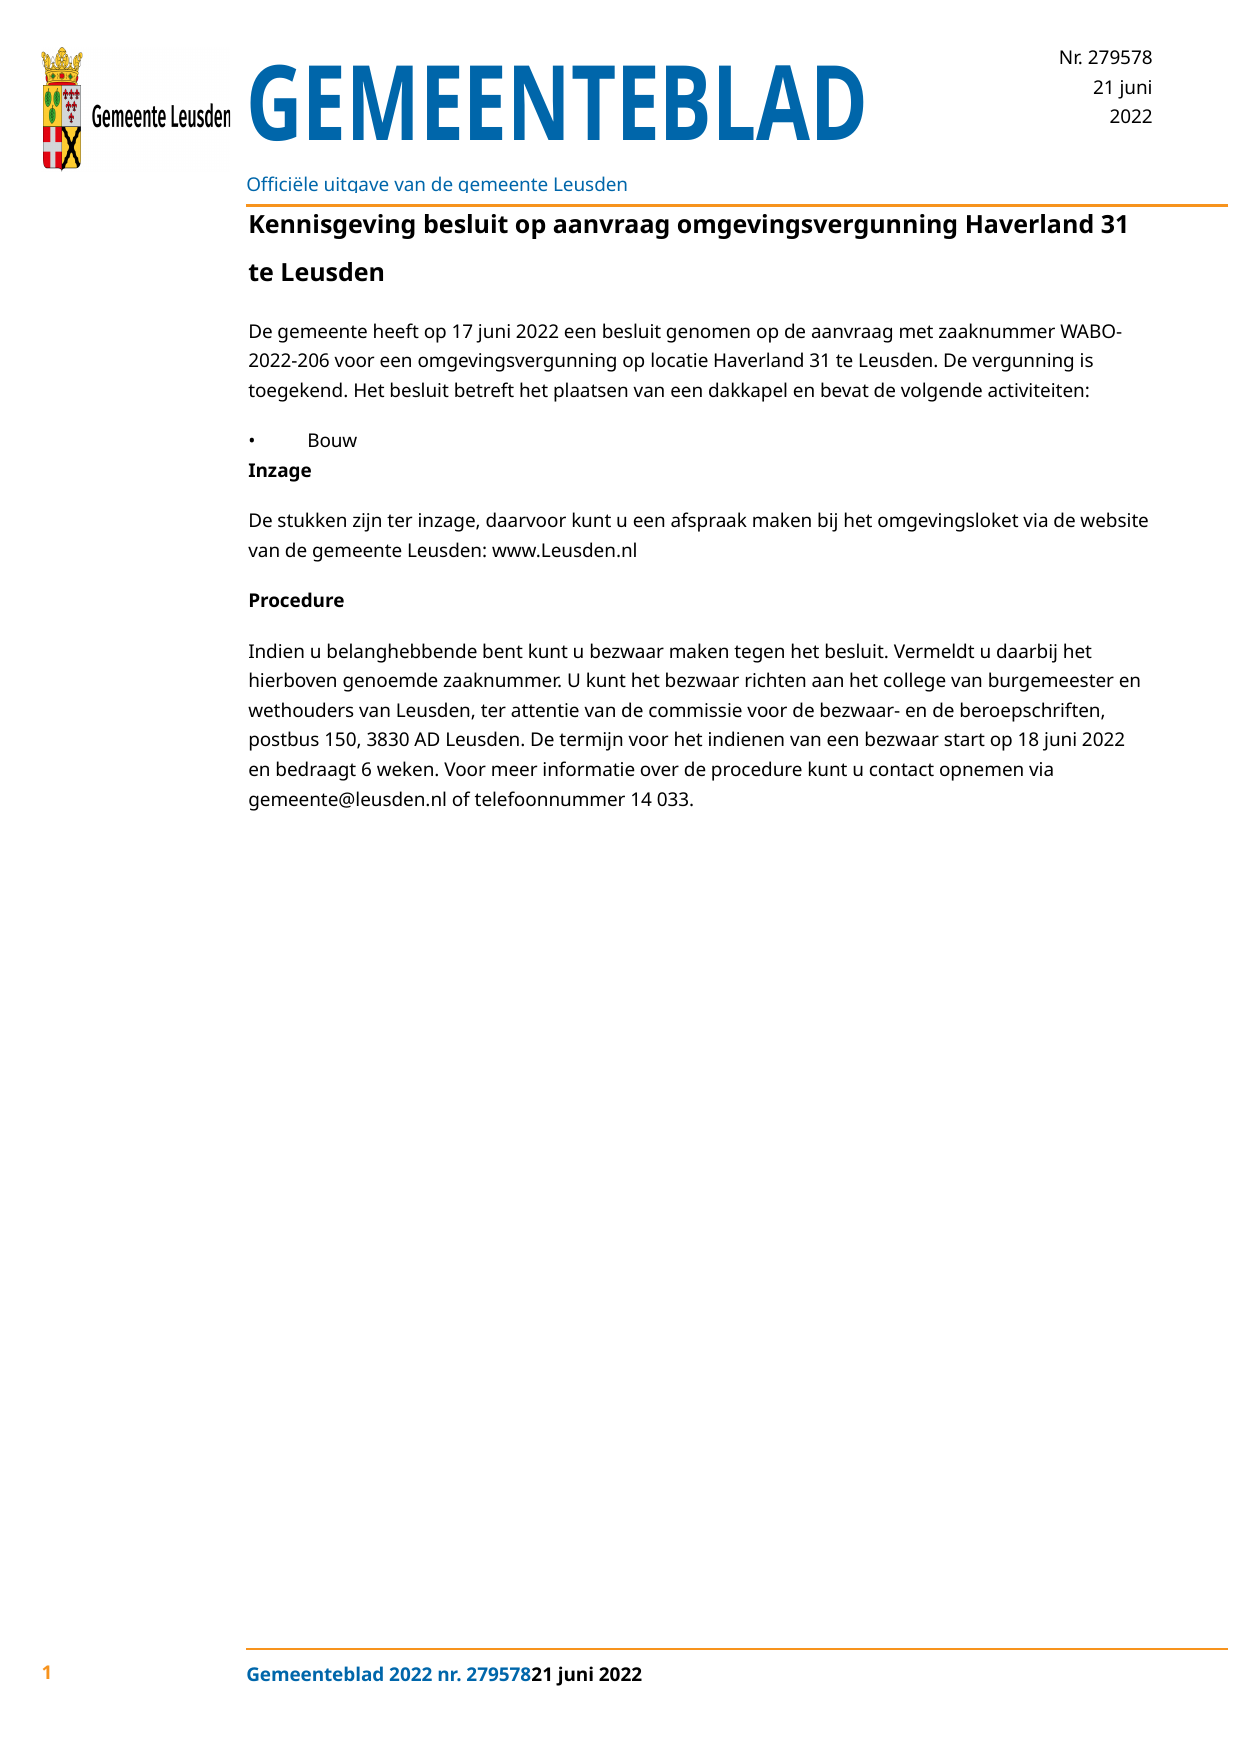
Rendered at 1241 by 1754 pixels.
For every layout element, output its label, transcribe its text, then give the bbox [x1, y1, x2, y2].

text Kennisgeving besluit op aanvraag omgevingsvergunning Haverland 31 te Leusden [248, 207, 1152, 288]
text Indien u belanghebbende bent kunt u bezwaar maken tegen het besluit. Vermeldt u daarbij het hierboven genoemde zaaknummer. U kunt het bezwaar richten aan het college van burgemeester en wethouders van Leusden, ter attentie van de commissie voor de bezwaar- en de beroepschriften, postbus 150, 3830 AD Leusden. De termijn voor het indienen van een bezwaar start op 18 juni 2022 en bedraagt 6 weken. Voor meer informatie over de procedure kunt u contact opnemen via gemeente@leusden.nl of telefoonnummer 14 033. [248, 638, 1152, 812]
text Procedure [248, 587, 1152, 613]
text De gemeente heeft op 17 juni 2022 een besluit genomen op de aanvraag met zaaknummer WABO-2022-206 voor een omgevingsvergunning op locatie Haverland 31 te Leusden. De vergunning is toegekend. Het besluit betreft het plaatsen van een dakkapel en bevat de volgende activiteiten: [248, 318, 1152, 403]
text De stukken zijn ter inzage, daarvoor kunt u een afspraak maken bij het omgevingsloket via de website van de gemeente Leusden: www.Leusden.nl [248, 507, 1152, 563]
picture [41, 47, 231, 172]
list Bouw [248, 427, 1152, 453]
text Inzage [248, 457, 1152, 483]
